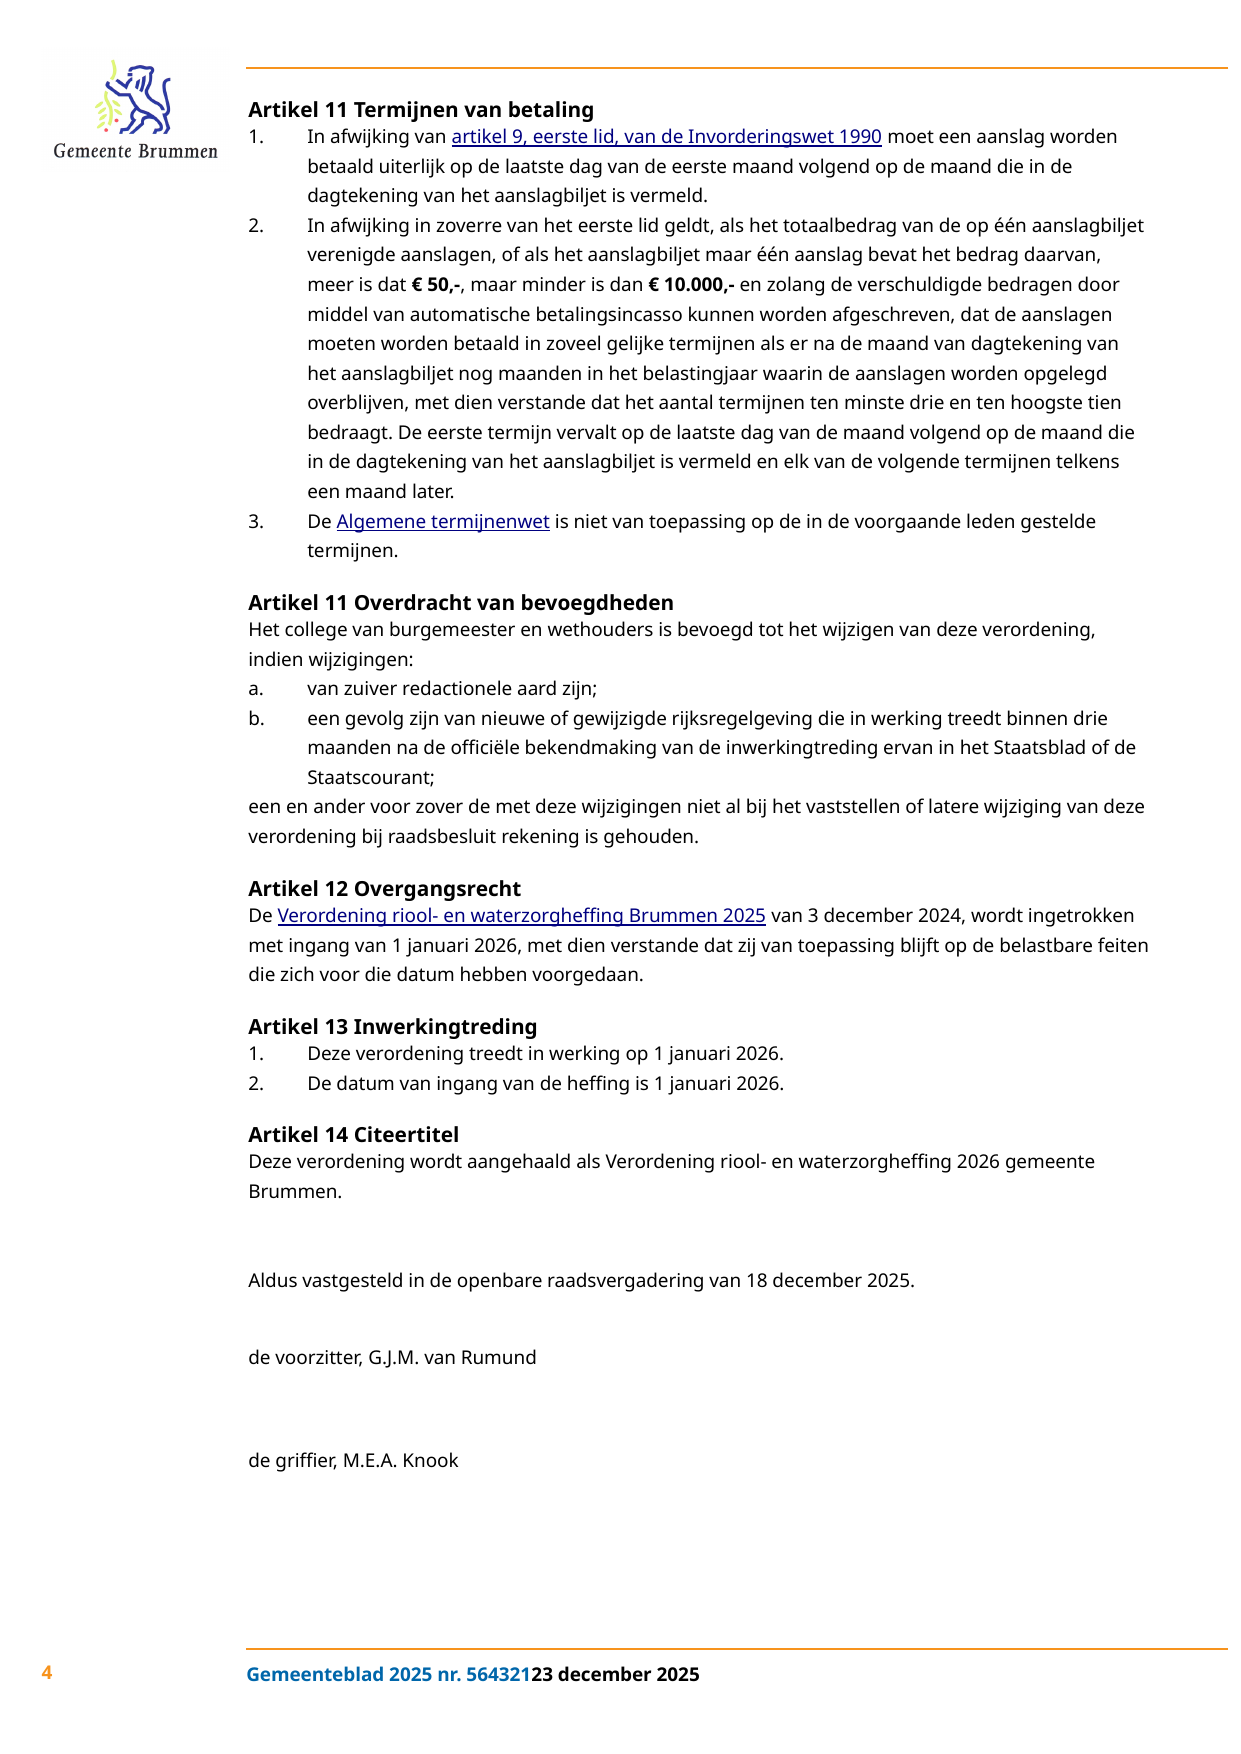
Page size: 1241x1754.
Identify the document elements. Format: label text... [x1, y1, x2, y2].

list Deze verordening treedt in werking op 1 januari 2026. [248, 1040, 1152, 1066]
text Artikel 12 Overgangsrecht [248, 874, 1152, 902]
list In afwijking in zoverre van het eerste lid geldt, als het totaalbedrag van de op één aanslagbiljet verenigde aanslagen, of als het aanslagbiljet maar één aanslag bevat het bedrag daarvan, meer is dat € 50,-, maar minder is dan € 10.000,- en zolang de verschuldigde bedragen door middel van automatische betalingsincasso kunnen worden afgeschreven, dat de aanslagen moeten worden betaald in zoveel gelijke termijnen als er na de maand van dagtekening van het aanslagbiljet nog maanden in het belastingjaar waarin de aanslagen worden opgelegd overblijven, met dien verstande dat het aantal termijnen ten minste drie en ten hoogste tien bedraagt. De eerste termijn vervalt op de laatste dag van de maand volgend op de maand die in de dagtekening van het aanslagbiljet is vermeld en elk van de volgende termijnen telkens een maand later. [248, 212, 1152, 504]
list De datum van ingang van de heffing is 1 januari 2026. [248, 1070, 1152, 1096]
text De Verordening riool- en waterzorgheffing Brummen 2025 van 3 december 2024, wordt ingetrokken met ingang van 1 januari 2026, met dien verstande dat zij van toepassing blijft op de belastbare feiten die zich voor die datum hebben voorgedaan. [248, 902, 1152, 987]
list van zuiver redactionele aard zijn; [248, 675, 1152, 701]
list In afwijking van artikel 9, eerste lid, van de Invorderingswet 1990 moet een aanslag worden betaald uiterlijk op de laatste dag van de eerste maand volgend op de maand die in de dagtekening van het aanslagbiljet is vermeld. [248, 123, 1152, 208]
text Het college van burgemeester en wethouders is bevoegd tot het wijzigen van deze verordening, indien wijzigingen: [248, 616, 1152, 672]
text de griffier, M.E.A. Knook [248, 1447, 1152, 1473]
text Artikel 14 Citeertitel [248, 1120, 1152, 1149]
text een en ander voor zover de met deze wijzigingen niet al bij het vaststellen of latere wijziging van deze verordening bij raadsbesluit rekening is gehouden. [248, 794, 1152, 849]
text Aldus vastgesteld in de openbare raadsvergadering van 18 december 2025. [248, 1267, 1152, 1293]
picture [41, 47, 231, 172]
list een gevolg zijn van nieuwe of gewijzigde rijksregelgeving die in werking treedt binnen drie maanden na de officiële bekendmaking van de inwerkingtreding ervan in het Staatsblad of de Staatscourant; [248, 705, 1152, 790]
text Artikel 13 Inwerkingtreding [248, 1012, 1152, 1040]
text Artikel 11 Overdracht van bevoegdheden [248, 588, 1152, 616]
text Deze verordening wordt aangehaald als Verordening riool- en waterzorgheffing 2026 gemeente Brummen. [248, 1149, 1152, 1204]
text Artikel 11 Termijnen van betaling [248, 95, 1152, 123]
text de voorzitter, G.J.M. van Rumund [248, 1344, 1152, 1370]
list De Algemene termijnenwet is niet van toepassing op de in de voorgaande leden gestelde termijnen. [248, 508, 1152, 563]
